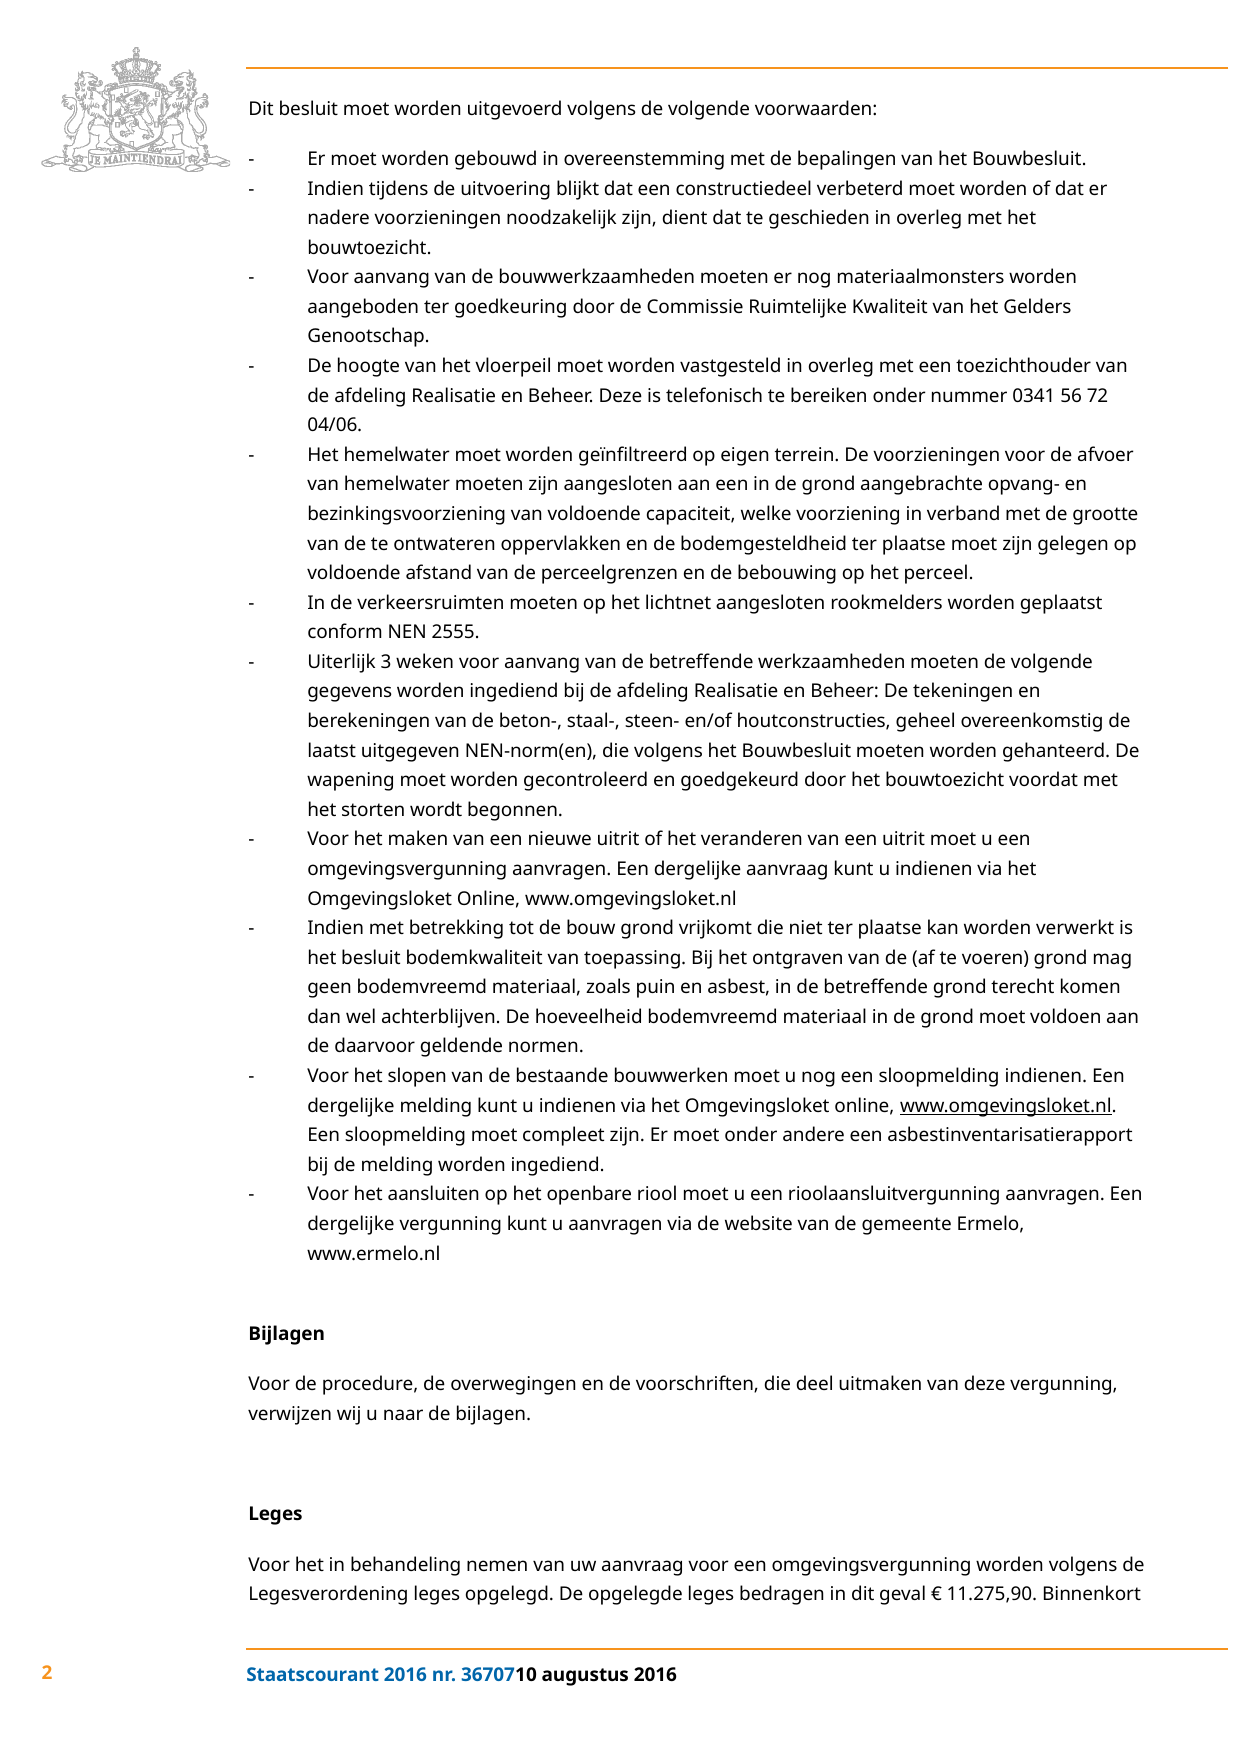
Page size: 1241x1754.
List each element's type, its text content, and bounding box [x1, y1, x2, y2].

list Er moet worden gebouwd in overeenstemming met de bepalingen van het Bouwbesluit. [248, 145, 1152, 171]
list Voor aanvang van de bouwwerkzaamheden moeten er nog materiaalmonsters worden aangeboden ter goedkeuring door de Commissie Ruimtelijke Kwaliteit van het Gelders Genootschap. [248, 263, 1152, 348]
list Voor het maken van een nieuwe uitrit of het veranderen van een uitrit moet u een omgevingsvergunning aanvragen. Een dergelijke aanvraag kunt u indienen via het Omgevingsloket Online, www.omgevingsloket.nl [248, 826, 1152, 911]
text Bijlagen [248, 1320, 1152, 1346]
list Voor het slopen van de bestaande bouwwerken moet u nog een sloopmelding indienen. Een dergelijke melding kunt u indienen via het Omgevingsloket online, www.omgevingsloket.nl. Een sloopmelding moet compleet zijn. Er moet onder andere een asbestinventarisatierapport bij de melding worden ingediend. [248, 1062, 1152, 1177]
list De hoogte van het vloerpeil moet worden vastgesteld in overleg met een toezichthouder van de afdeling Realisatie en Beheer. Deze is telefonisch te bereiken onder nummer 0341 56 72 04/06. [248, 352, 1152, 437]
list Indien met betrekking tot de bouw grond vrijkomt die niet ter plaatse kan worden verwerkt is het besluit bodemkwaliteit van toepassing. Bij het ontgraven van de (af te voeren) grond mag geen bodemvreemd materiaal, zoals puin en asbest, in de betreffende grond terecht komen dan wel achterblijven. De hoeveelheid bodemvreemd materiaal in de grond moet voldoen aan de daarvoor geldende normen. [248, 914, 1152, 1058]
text Voor het in behandeling nemen van uw aanvraag voor een omgevingsvergunning worden volgens de Legesverordening leges opgelegd. De opgelegde leges bedragen in dit geval € 11.275,90. Binnenkort [248, 1551, 1152, 1606]
list Voor het aansluiten op het openbare riool moet u een rioolaansluitvergunning aanvragen. Een dergelijke vergunning kunt u aanvragen via de website van de gemeente Ermelo, www.ermelo.nl [248, 1181, 1152, 1266]
list Indien tijdens de uitvoering blijkt dat een constructiedeel verbeterd moet worden of dat er nadere voorzieningen noodzakelijk zijn, dient dat te geschieden in overleg met het bouwtoezicht. [248, 175, 1152, 260]
text Leges [248, 1501, 1152, 1526]
text Voor de procedure, de overwegingen en de voorschriften, die deel uitmaken van deze vergunning, verwijzen wij u naar de bijlagen. [248, 1370, 1152, 1426]
picture [41, 47, 231, 172]
list Het hemelwater moet worden geïnfiltreerd op eigen terrein. De voorzieningen voor de afvoer van hemelwater moeten zijn aangesloten aan een in de grond aangebrachte opvang- en bezinkingsvoorziening van voldoende capaciteit, welke voorziening in verband met de grootte van de te ontwateren oppervlakken en de bodemgesteldheid ter plaatse moet zijn gelegen op voldoende afstand van de perceelgrenzen en de bebouwing op het perceel. [248, 441, 1152, 585]
list Uiterlijk 3 weken voor aanvang van de betreffende werkzaamheden moeten de volgende gegevens worden ingediend bij de afdeling Realisatie en Beheer: De tekeningen en berekeningen van de beton-, staal-, steen- en/of houtconstructies, geheel overeenkomstig de laatst uitgegeven NEN-norm(en), die volgens het Bouwbesluit moeten worden gehanteerd. De wapening moet worden gecontroleerd en goedgekeurd door het bouwtoezicht voordat met het storten wordt begonnen. [248, 648, 1152, 822]
list In de verkeersruimten moeten op het lichtnet aangesloten rookmelders worden geplaatst conform NEN 2555. [248, 589, 1152, 644]
text Dit besluit moet worden uitgevoerd volgens de volgende voorwaarden: [248, 95, 1152, 121]
